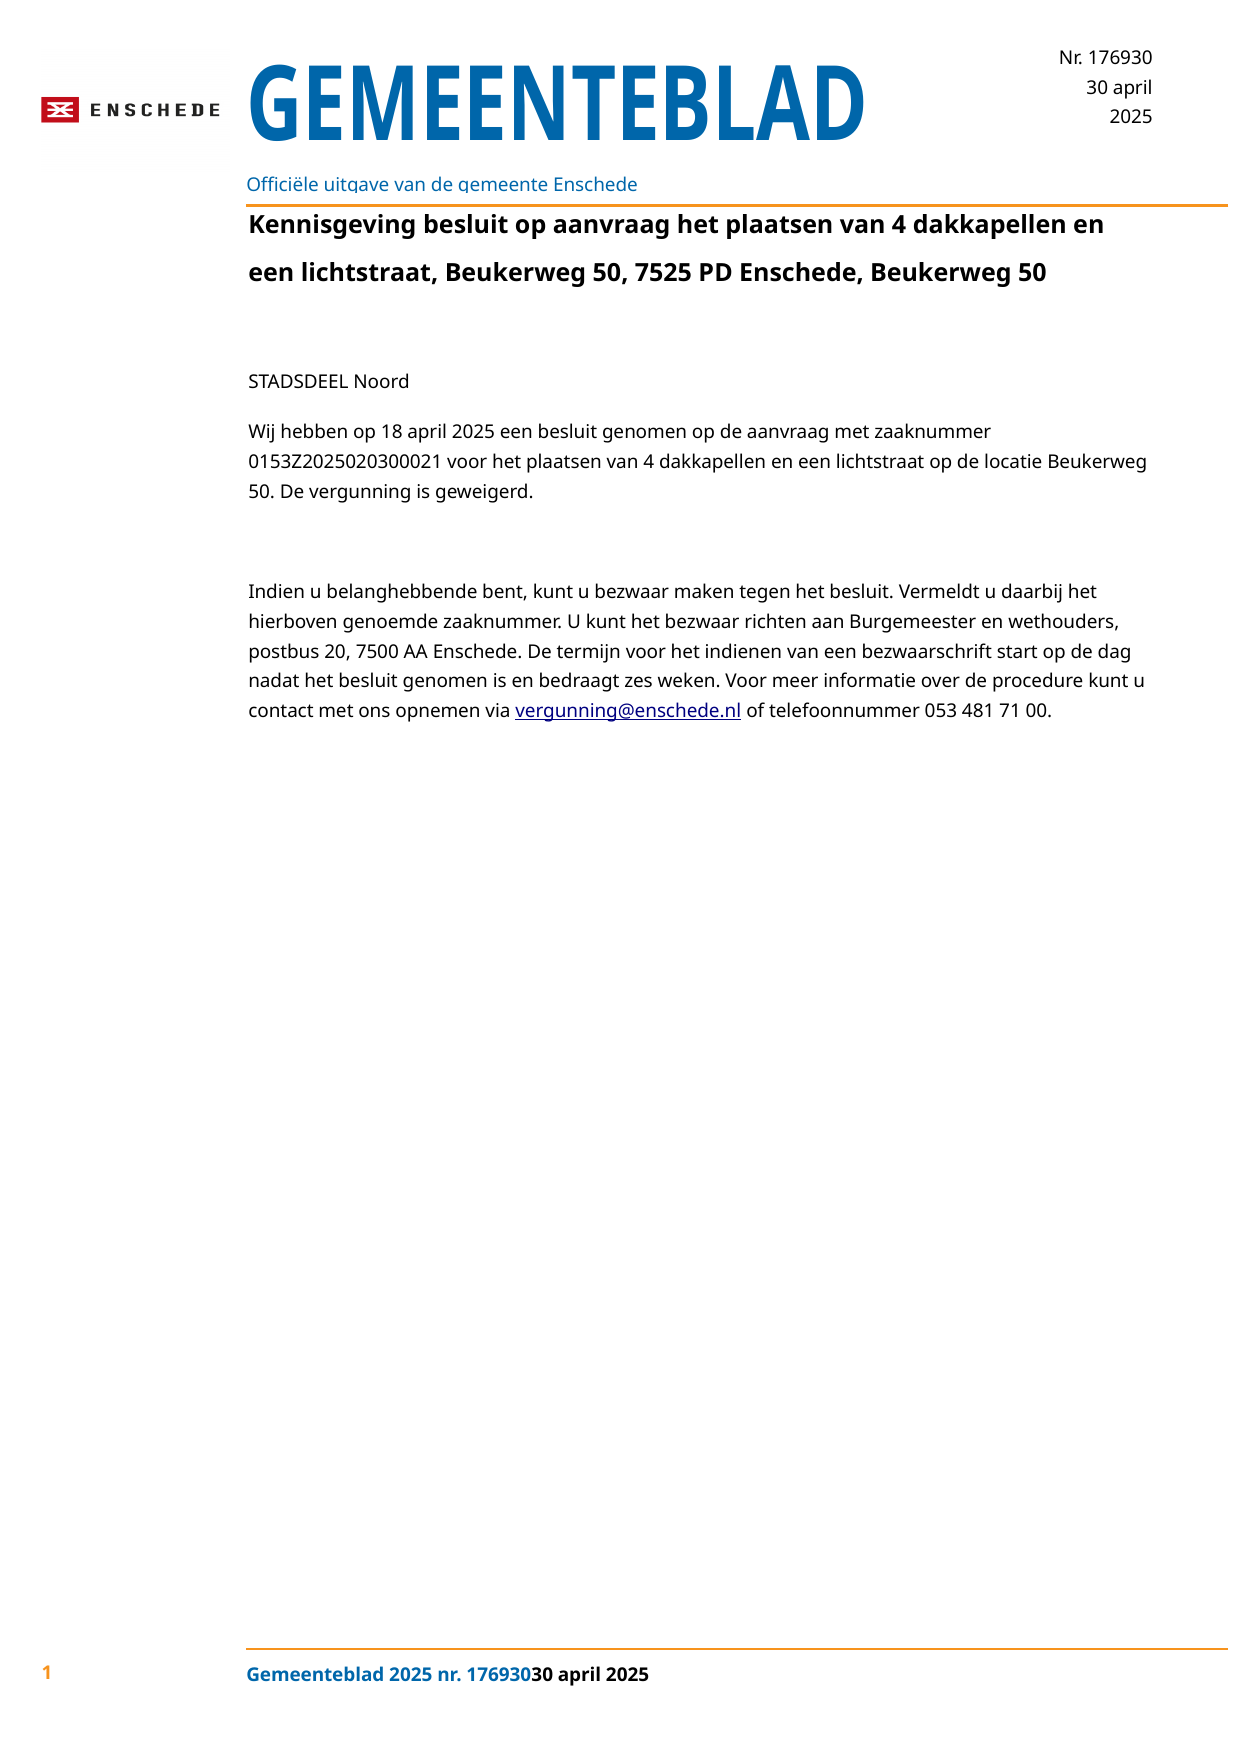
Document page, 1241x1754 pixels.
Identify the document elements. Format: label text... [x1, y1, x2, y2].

text Kennisgeving besluit op aanvraag het plaatsen van 4 dakkapellen en een lichtstraat, Beukerweg 50, 7525 PD Enschede, Beukerweg 50 [248, 207, 1152, 288]
text STADSDEEL Noord [248, 368, 1152, 394]
picture [41, 47, 231, 172]
text Indien u belanghebbende bent, kunt u bezwaar maken tegen het besluit. Vermeldt u daarbij het hierboven genoemde zaaknummer. U kunt het bezwaar richten aan Burgemeester en wethouders, postbus 20, 7500 AA Enschede. De termijn voor het indienen van een bezwaarschrift start op de dag nadat het besluit genomen is en bedraagt zes weken. Voor meer informatie over de procedure kunt u contact met ons opnemen via vergunning@enschede.nl of telefoonnummer 053 481 71 00. [248, 579, 1152, 723]
text Wij hebben op 18 april 2025 een besluit genomen op de aanvraag met zaaknummer 0153Z2025020300021 voor het plaatsen van 4 dakkapellen en een lichtstraat op de locatie Beukerweg 50. De vergunning is geweigerd. [248, 419, 1152, 504]
